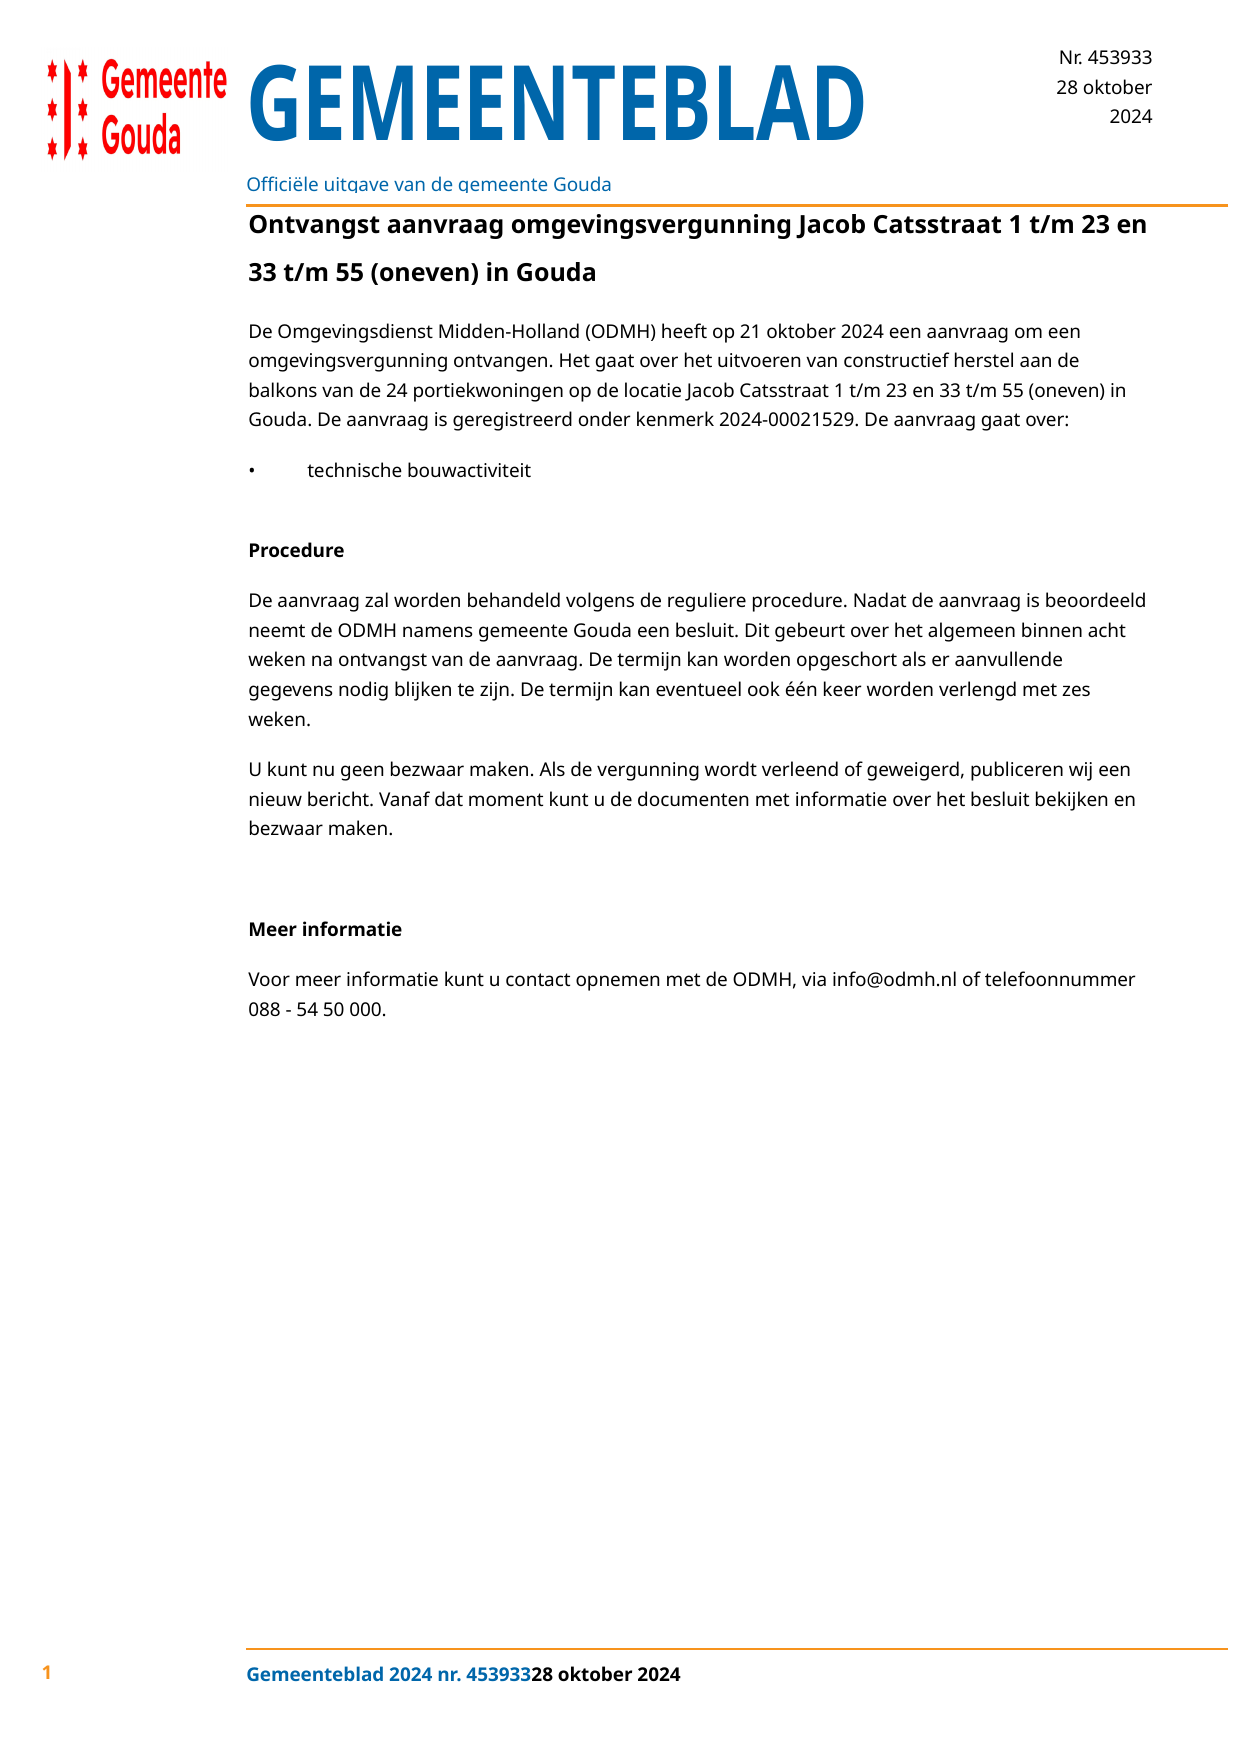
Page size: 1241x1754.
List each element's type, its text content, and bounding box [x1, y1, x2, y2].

text De aanvraag zal worden behandeld volgens de reguliere procedure. Nadat de aanvraag is beoordeeld neemt de ODMH namens gemeente Gouda een besluit. Dit gebeurt over het algemeen binnen acht weken na ontvangst van de aanvraag. De termijn kan worden opgeschort als er aanvullende gegevens nodig blijken te zijn. De termijn kan eventueel ook één keer worden verlengd met zes weken. [248, 587, 1152, 732]
text Meer informatie [248, 916, 1152, 942]
text De Omgevingsdienst Midden-Holland (ODMH) heeft op 21 oktober 2024 een aanvraag om een omgevingsvergunning ontvangen. Het gaat over het uitvoeren van constructief herstel aan de balkons van de 24 portiekwoningen op de locatie Jacob Catsstraat 1 t/m 23 en 33 t/m 55 (oneven) in Gouda. De aanvraag is geregistreerd onder kenmerk 2024-00021529. De aanvraag gaat over: [248, 318, 1152, 432]
text Voor meer informatie kunt u contact opnemen met de ODMH, via info@odmh.nl of telefoonnummer 088 - 54 50 000. [248, 967, 1152, 1022]
picture [41, 47, 231, 172]
list technische bouwactiviteit [248, 457, 1152, 483]
text Ontvangst aanvraag omgevingsvergunning Jacob Catsstraat 1 t/m 23 en 33 t/m 55 (oneven) in Gouda [248, 207, 1152, 288]
text Procedure [248, 537, 1152, 563]
text U kunt nu geen bezwaar maken. Als de vergunning wordt verleend of geweigerd, publiceren wij een nieuw bericht. Vanaf dat moment kunt u de documenten met informatie over het besluit bekijken en bezwaar maken. [248, 756, 1152, 841]
